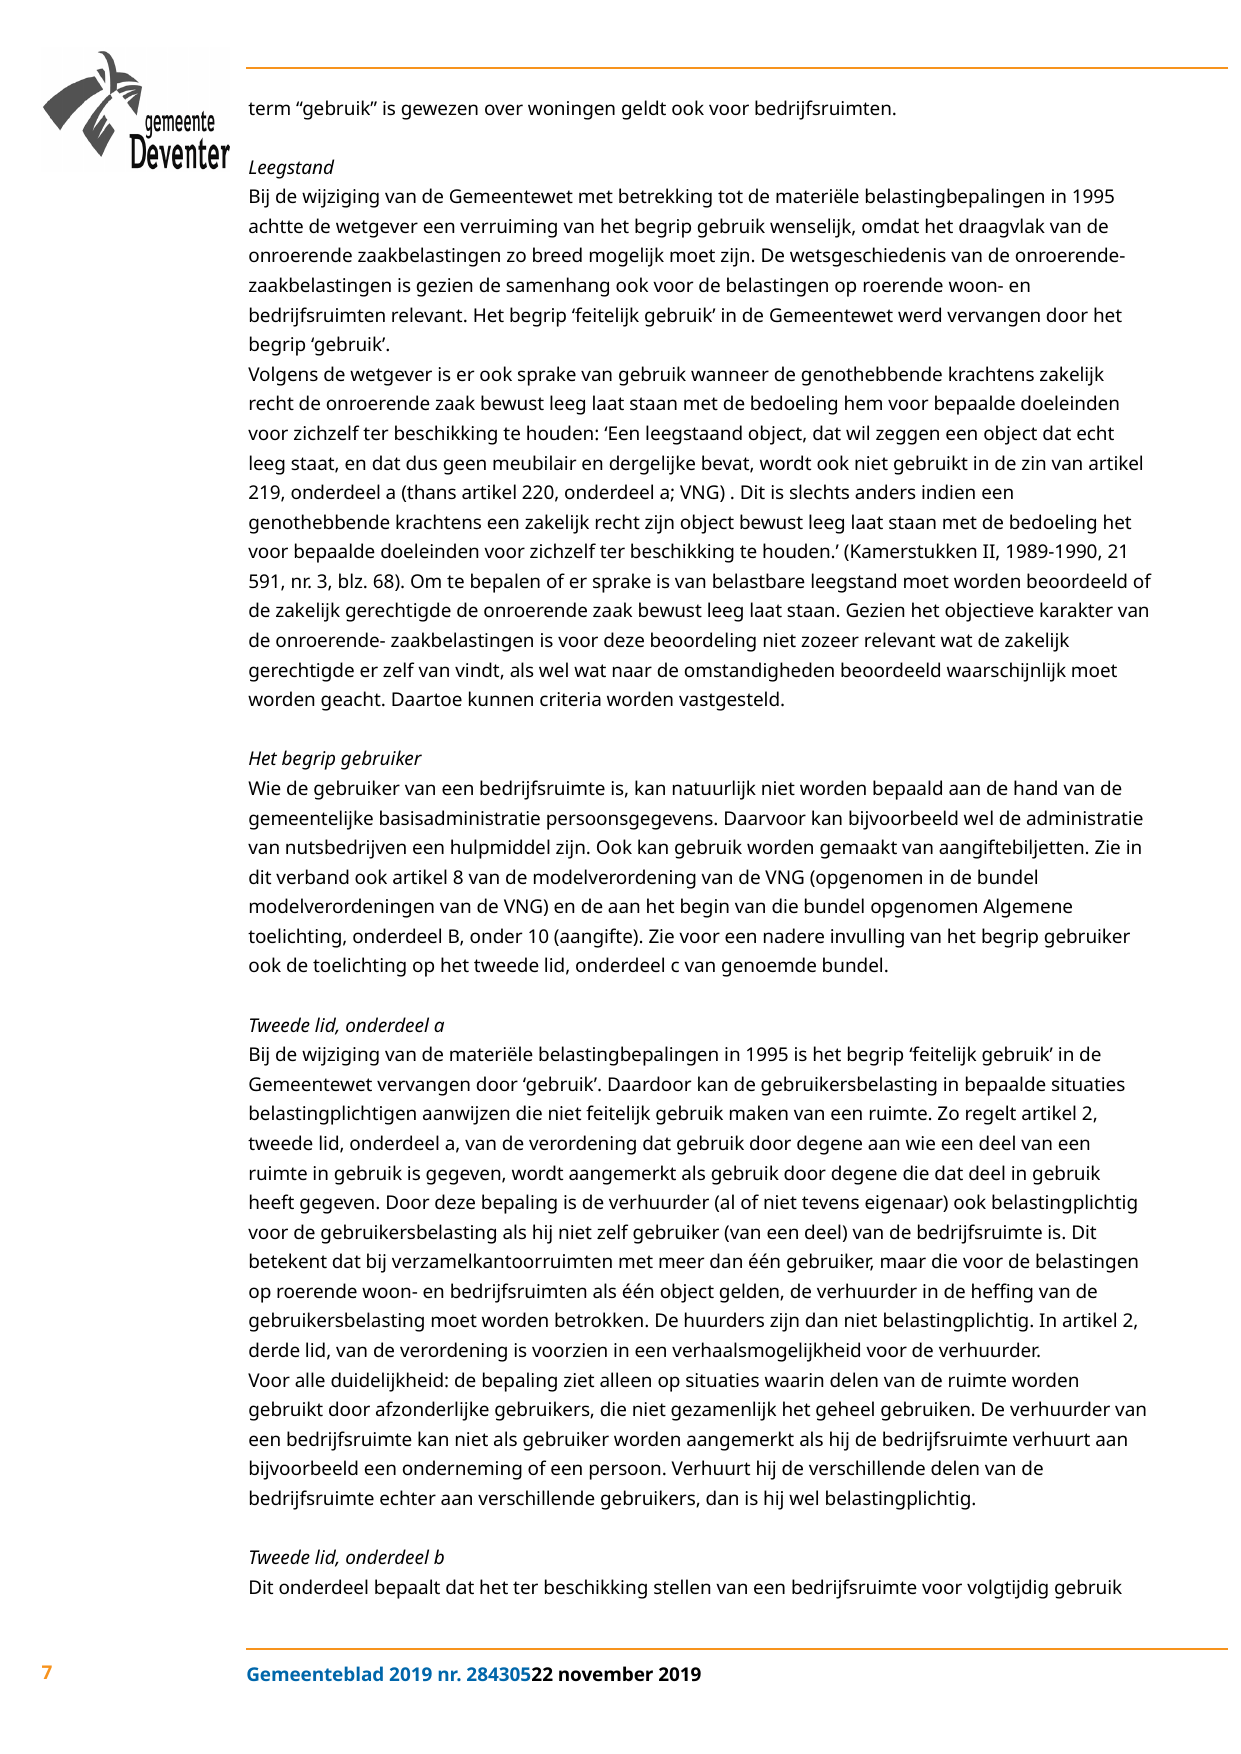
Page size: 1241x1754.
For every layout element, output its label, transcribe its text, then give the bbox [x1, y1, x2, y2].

text Tweede lid, onderdeel b [248, 1544, 1152, 1570]
picture [41, 47, 231, 172]
text Voor alle duidelijkheid: de bepaling ziet alleen op situaties waarin delen van de ruimte worden gebruikt door afzonderlijke gebruikers, die niet gezamenlijk het geheel gebruiken. De verhuurder van een bedrijfsruimte kan niet als gebruiker worden aangemerkt als hij de bedrijfsruimte verhuurt aan bijvoorbeeld een onderneming of een persoon. Verhuurt hij de verschillende delen van de bedrijfsruimte echter aan verschillende gebruikers, dan is hij wel belastingplichtig. [248, 1367, 1152, 1511]
text term “gebruik” is gewezen over woningen geldt ook voor bedrijfsruimten. [248, 95, 1152, 121]
text Volgens de wetgever is er ook sprake van gebruik wanneer de genothebbende krachtens zakelijk recht de onroerende zaak bewust leeg laat staan met de bedoeling hem voor bepaalde doeleinden voor zichzelf ter beschikking te houden: ‘Een leegstaand object, dat wil zeggen een object dat echt leeg staat, en dat dus geen meubilair en dergelijke bevat, wordt ook niet gebruikt in de zin van artikel 219, onderdeel a (thans artikel 220, onderdeel a; VNG) . Dit is slechts anders indien een genothebbende krachtens een zakelijk recht zijn object bewust leeg laat staan met de bedoeling het voor bepaalde doeleinden voor zichzelf ter beschikking te houden.’ (Kamerstukken II, 1989-1990, 21 591, nr. 3, blz. 68). Om te bepalen of er sprake is van belastbare leegstand moet worden beoordeeld of de zakelijk gerechtigde de onroerende zaak bewust leeg laat staan. Gezien het objectieve karakter van de onroerende- zaakbelastingen is voor deze beoordeling niet zozeer relevant wat de zakelijk gerechtigde er zelf van vindt, als wel wat naar de omstandigheden beoordeeld waarschijnlijk moet worden geacht. Daartoe kunnen criteria worden vastgesteld. [248, 361, 1152, 712]
text Het begrip gebruiker [248, 746, 1152, 771]
text Bij de wijziging van de Gemeentewet met betrekking tot de materiële belastingbepalingen in 1995 achtte de wetgever een verruiming van het begrip gebruik wenselijk, omdat het draagvlak van de onroerende zaakbelastingen zo breed mogelijk moet zijn. De wetsgeschiedenis van de onroerende-zaakbelastingen is gezien de samenhang ook voor de belastingen op roerende woon- en bedrijfsruimten relevant. Het begrip ‘feitelijk gebruik’ in de Gemeentewet werd vervangen door het begrip ‘gebruik’. [248, 183, 1152, 357]
text Wie de gebruiker van een bedrijfsruimte is, kan natuurlijk niet worden bepaald aan de hand van de gemeentelijke basisadministratie persoonsgegevens. Daarvoor kan bijvoorbeeld wel de administratie van nutsbedrijven een hulpmiddel zijn. Ook kan gebruik worden gemaakt van aangiftebiljetten. Zie in dit verband ook artikel 8 van de modelverordening van de VNG (opgenomen in de bundel modelverordeningen van de VNG) en de aan het begin van die bundel opgenomen Algemene toelichting, onderdeel B, onder 10 (aangifte). Zie voor een nadere invulling van het begrip gebruiker ook de toelichting op het tweede lid, onderdeel c van genoemde bundel. [248, 775, 1152, 978]
text Bij de wijziging van de materiële belastingbepalingen in 1995 is het begrip ‘feitelijk gebruik’ in de Gemeentewet vervangen door ‘gebruik’. Daardoor kan de gebruikersbelasting in bepaalde situaties belastingplichtigen aanwijzen die niet feitelijk gebruik maken van een ruimte. Zo regelt artikel 2, tweede lid, onderdeel a, van de verordening dat gebruik door degene aan wie een deel van een ruimte in gebruik is gegeven, wordt aangemerkt als gebruik door degene die dat deel in gebruik heeft gegeven. Door deze bepaling is de verhuurder (al of niet tevens eigenaar) ook belastingplichtig voor de gebruikersbelasting als hij niet zelf gebruiker (van een deel) van de bedrijfsruimte is. Dit betekent dat bij verzamelkantoorruimten met meer dan één gebruiker, maar die voor de belastingen op roerende woon- en bedrijfsruimten als één object gelden, de verhuurder in de heffing van de gebruikersbelasting moet worden betrokken. De huurders zijn dan niet belastingplichtig. In artikel 2, derde lid, van de verordening is voorzien in een verhaalsmogelijkheid voor de verhuurder. [248, 1041, 1152, 1363]
text Leegstand [248, 154, 1152, 180]
text Dit onderdeel bepaalt dat het ter beschikking stellen van een bedrijfsruimte voor volgtijdig gebruik [248, 1574, 1152, 1600]
text Tweede lid, onderdeel a [248, 1012, 1152, 1038]
